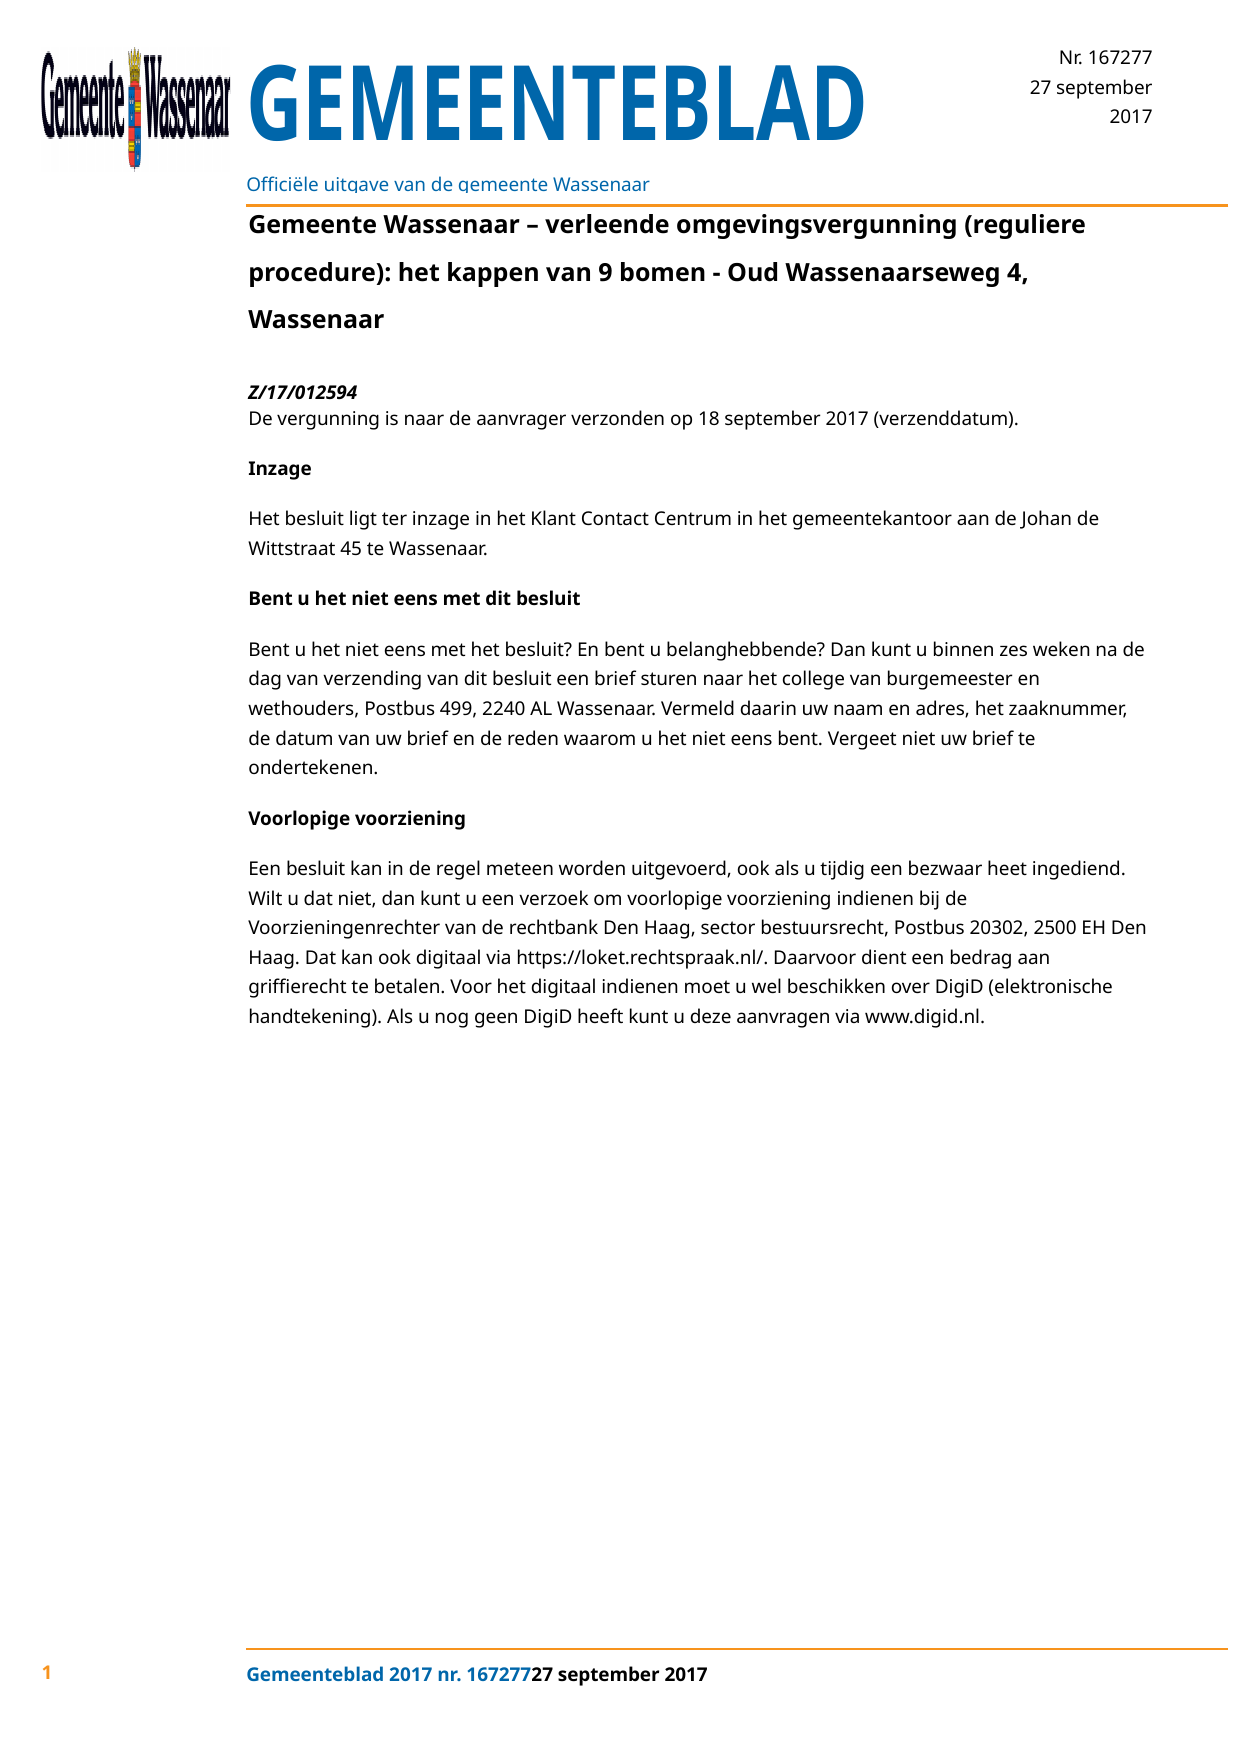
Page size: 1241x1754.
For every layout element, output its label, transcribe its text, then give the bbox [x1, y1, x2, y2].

text Z/17/012594 [248, 379, 1152, 405]
text Gemeente Wassenaar – verleende omgevingsvergunning (reguliere procedure): het kappen van 9 bomen - Oud Wassenaarseweg 4, Wassenaar [248, 207, 1152, 336]
text Inzage [248, 455, 1152, 481]
text Bent u het niet eens met het besluit? En bent u belanghebbende? Dan kunt u binnen zes weken na de dag van verzending van dit besluit een brief sturen naar het college van burgemeester en wethouders, Postbus 499, 2240 AL Wassenaar. Vermeld daarin uw naam en adres, het zaaknummer, de datum van uw brief en de reden waarom u het niet eens bent. Vergeet niet uw brief te ondertekenen. [248, 636, 1152, 780]
text Het besluit ligt ter inzage in het Klant Contact Centrum in het gemeentekantoor aan de Johan de Wittstraat 45 te Wassenaar. [248, 506, 1152, 561]
text De vergunning is naar de aanvrager verzonden op 18 september 2017 (verzenddatum). [248, 405, 1152, 431]
text Een besluit kan in de regel meteen worden uitgevoerd, ook als u tijdig een bezwaar heet ingediend. Wilt u dat niet, dan kunt u een verzoek om voorlopige voorziening indienen bij de Voorzieningenrechter van de rechtbank Den Haag, sector bestuursrecht, Postbus 20302, 2500 EH Den Haag. Dat kan ook digitaal via https://loket.rechtspraak.nl/. Daarvoor dient een bedrag aan griffierecht te betalen. Voor het digitaal indienen moet u wel beschikken over DigiD (elektronische handtekening). Als u nog geen DigiD heeft kunt u deze aanvragen via www.digid.nl. [248, 855, 1152, 1029]
picture [41, 47, 231, 172]
text Voorlopige voorziening [248, 805, 1152, 831]
text Bent u het niet eens met dit besluit [248, 586, 1152, 611]
